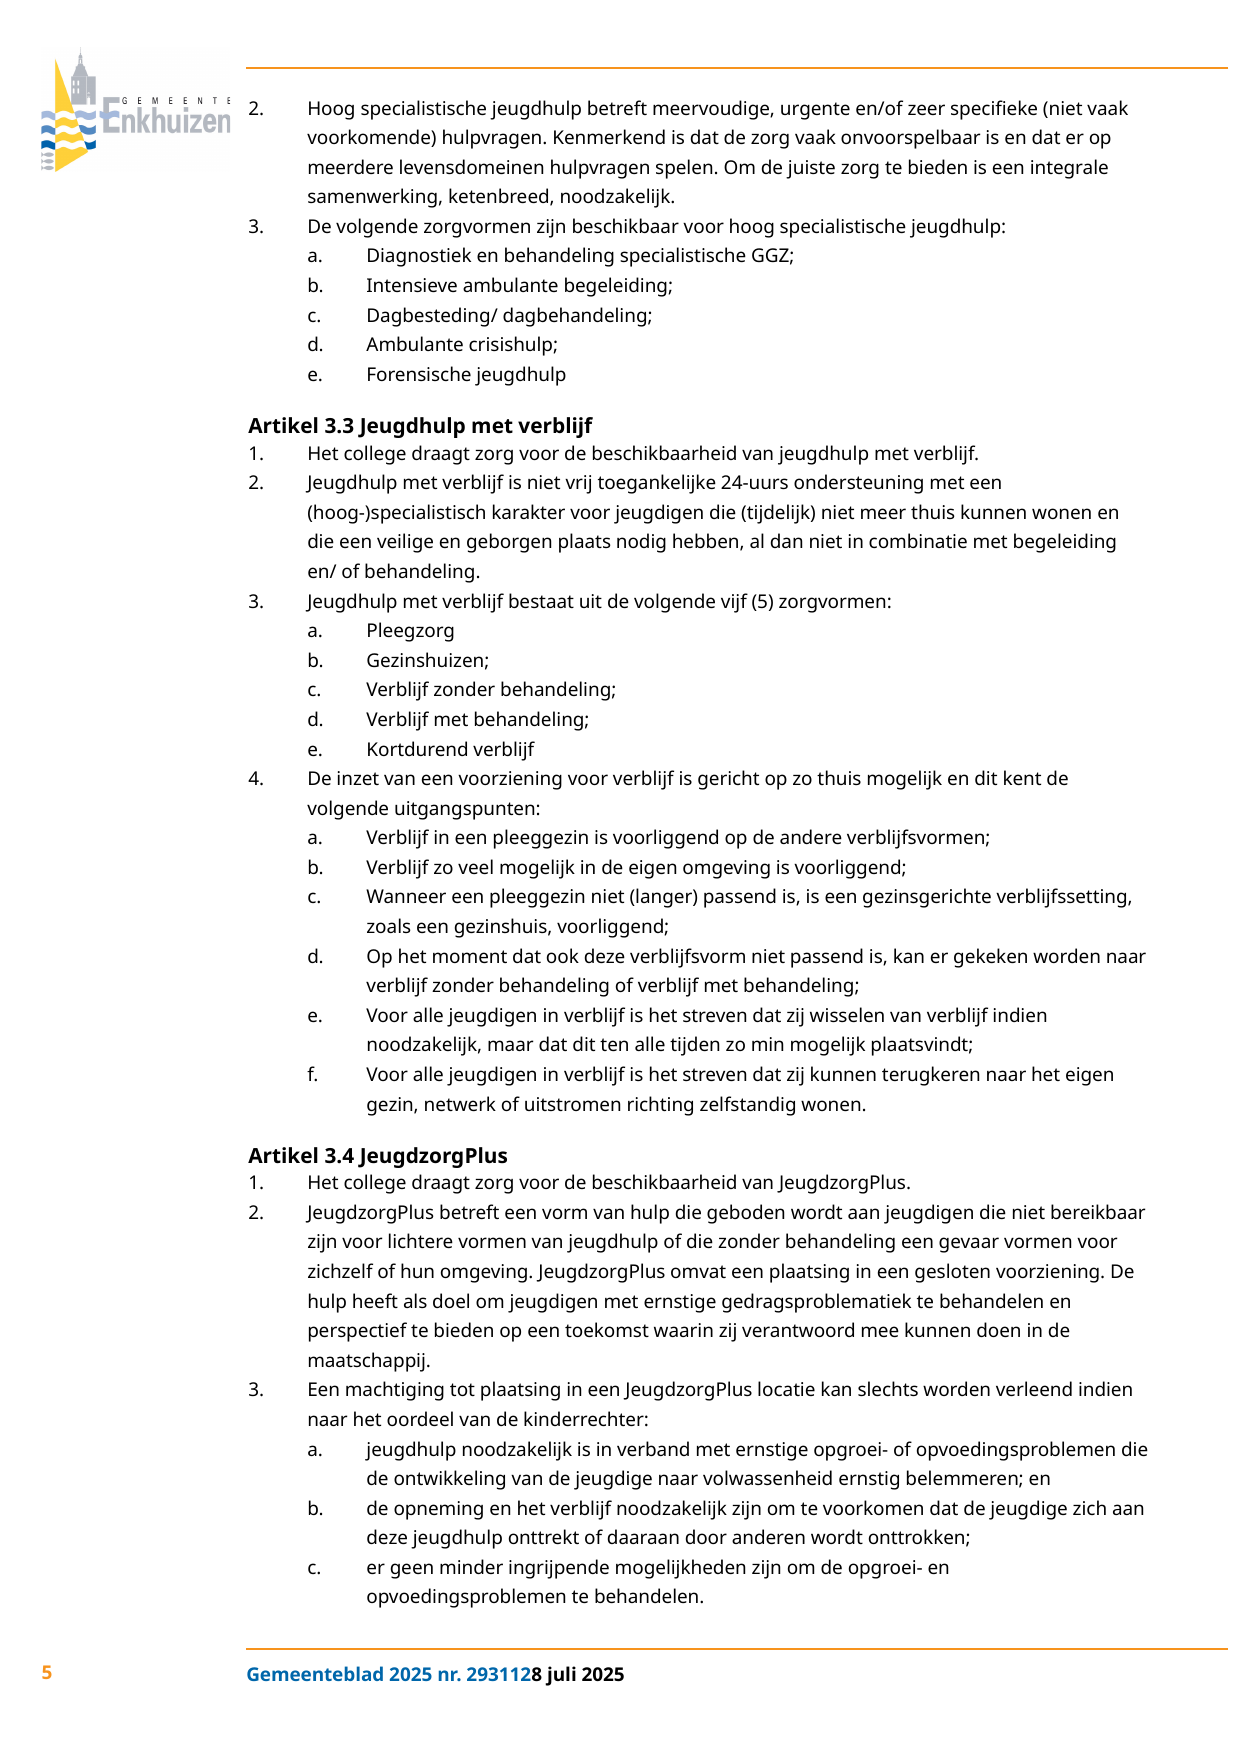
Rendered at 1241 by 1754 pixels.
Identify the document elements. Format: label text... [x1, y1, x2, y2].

list Dagbesteding/ dagbehandeling; [307, 302, 1152, 328]
list jeugdhulp noodzakelijk is in verband met ernstige opgroei- of opvoedingsproblemen die de ontwikkeling van de jeugdige naar volwassenheid ernstig belemmeren; en [307, 1436, 1152, 1491]
list Jeugdhulp met verblijf is niet vrij toegankelijke 24-uurs ondersteuning met een (hoog-)specialistisch karakter voor jeugdigen die (tijdelijk) niet meer thuis kunnen wonen en die een veilige en geborgen plaats nodig hebben, al dan niet in combinatie met begeleiding en/ of behandeling. [248, 469, 1152, 584]
list Op het moment dat ook deze verblijfsvorm niet passend is, kan er gekeken worden naar verblijf zonder behandeling of verblijf met behandeling; [307, 943, 1152, 998]
list Kortdurend verblijf [307, 736, 1152, 761]
list Voor alle jeugdigen in verblijf is het streven dat zij kunnen terugkeren naar het eigen gezin, netwerk of uitstromen richting zelfstandig wonen. [307, 1061, 1152, 1116]
picture [41, 47, 231, 172]
list Verblijf met behandeling; [307, 706, 1152, 732]
list Hoog specialistische jeugdhulp betreft meervoudige, urgente en/of zeer specifieke (niet vaak voorkomende) hulpvragen. Kenmerkend is dat de zorg vaak onvoorspelbaar is en dat er op meerdere levensdomeinen hulpvragen spelen. Om de juiste zorg te bieden is een integrale samenwerking, ketenbreed, noodzakelijk. [248, 95, 1152, 209]
list de opneming en het verblijf noodzakelijk zijn om te voorkomen dat de jeugdige zich aan deze jeugdhulp onttrekt of daaraan door anderen wordt onttrokken; [307, 1495, 1152, 1550]
list Jeugdhulp met verblijf bestaat uit de volgende vijf (5) zorgvormen: [248, 588, 1152, 613]
text Artikel 3.3 Jeugdhulp met verblijf [248, 411, 1152, 440]
list De volgende zorgvormen zijn beschikbaar voor hoog specialistische jeugdhulp: [248, 213, 1152, 239]
list Verblijf zo veel mogelijk in de eigen omgeving is voorliggend; [307, 854, 1152, 880]
list Diagnostiek en behandeling specialistische GGZ; [307, 243, 1152, 268]
list Gezinshuizen; [307, 647, 1152, 673]
list Voor alle jeugdigen in verblijf is het streven dat zij wisselen van verblijf indien noodzakelijk, maar dat dit ten alle tijden zo min mogelijk plaatsvindt; [307, 1002, 1152, 1057]
list Verblijf in een pleeggezin is voorliggend op de andere verblijfsvormen; [307, 824, 1152, 850]
list er geen minder ingrijpende mogelijkheden zijn om de opgroei- en opvoedingsproblemen te behandelen. [307, 1554, 1152, 1609]
list Intensieve ambulante begeleiding; [307, 272, 1152, 298]
list Forensische jeugdhulp [307, 361, 1152, 387]
list JeugdzorgPlus betreft een vorm van hulp die geboden wordt aan jeugdigen die niet bereikbaar zijn voor lichtere vormen van jeugdhulp of die zonder behandeling een gevaar vormen voor zichzelf of hun omgeving. JeugdzorgPlus omvat een plaatsing in een gesloten voorziening. De hulp heeft als doel om jeugdigen met ernstige gedragsproblematiek te behandelen en perspectief te bieden op een toekomst waarin zij verantwoord mee kunnen doen in de maatschappij. [248, 1199, 1152, 1373]
list Het college draagt zorg voor de beschikbaarheid van JeugdzorgPlus. [248, 1169, 1152, 1195]
list Ambulante crisishulp; [307, 331, 1152, 357]
text Artikel 3.4 JeugdzorgPlus [248, 1141, 1152, 1169]
list Een machtiging tot plaatsing in een JeugdzorgPlus locatie kan slechts worden verleend indien naar het oordeel van de kinderrechter: [248, 1377, 1152, 1432]
list Het college draagt zorg voor de beschikbaarheid van jeugdhulp met verblijf. [248, 440, 1152, 466]
list Wanneer een pleeggezin niet (langer) passend is, is een gezinsgerichte verblijfssetting, zoals een gezinshuis, voorliggend; [307, 884, 1152, 939]
list Pleegzorg [307, 617, 1152, 643]
list De inzet van een voorziening voor verblijf is gericht op zo thuis mogelijk en dit kent de volgende uitgangspunten: [248, 765, 1152, 821]
list Verblijf zonder behandeling; [307, 677, 1152, 702]
